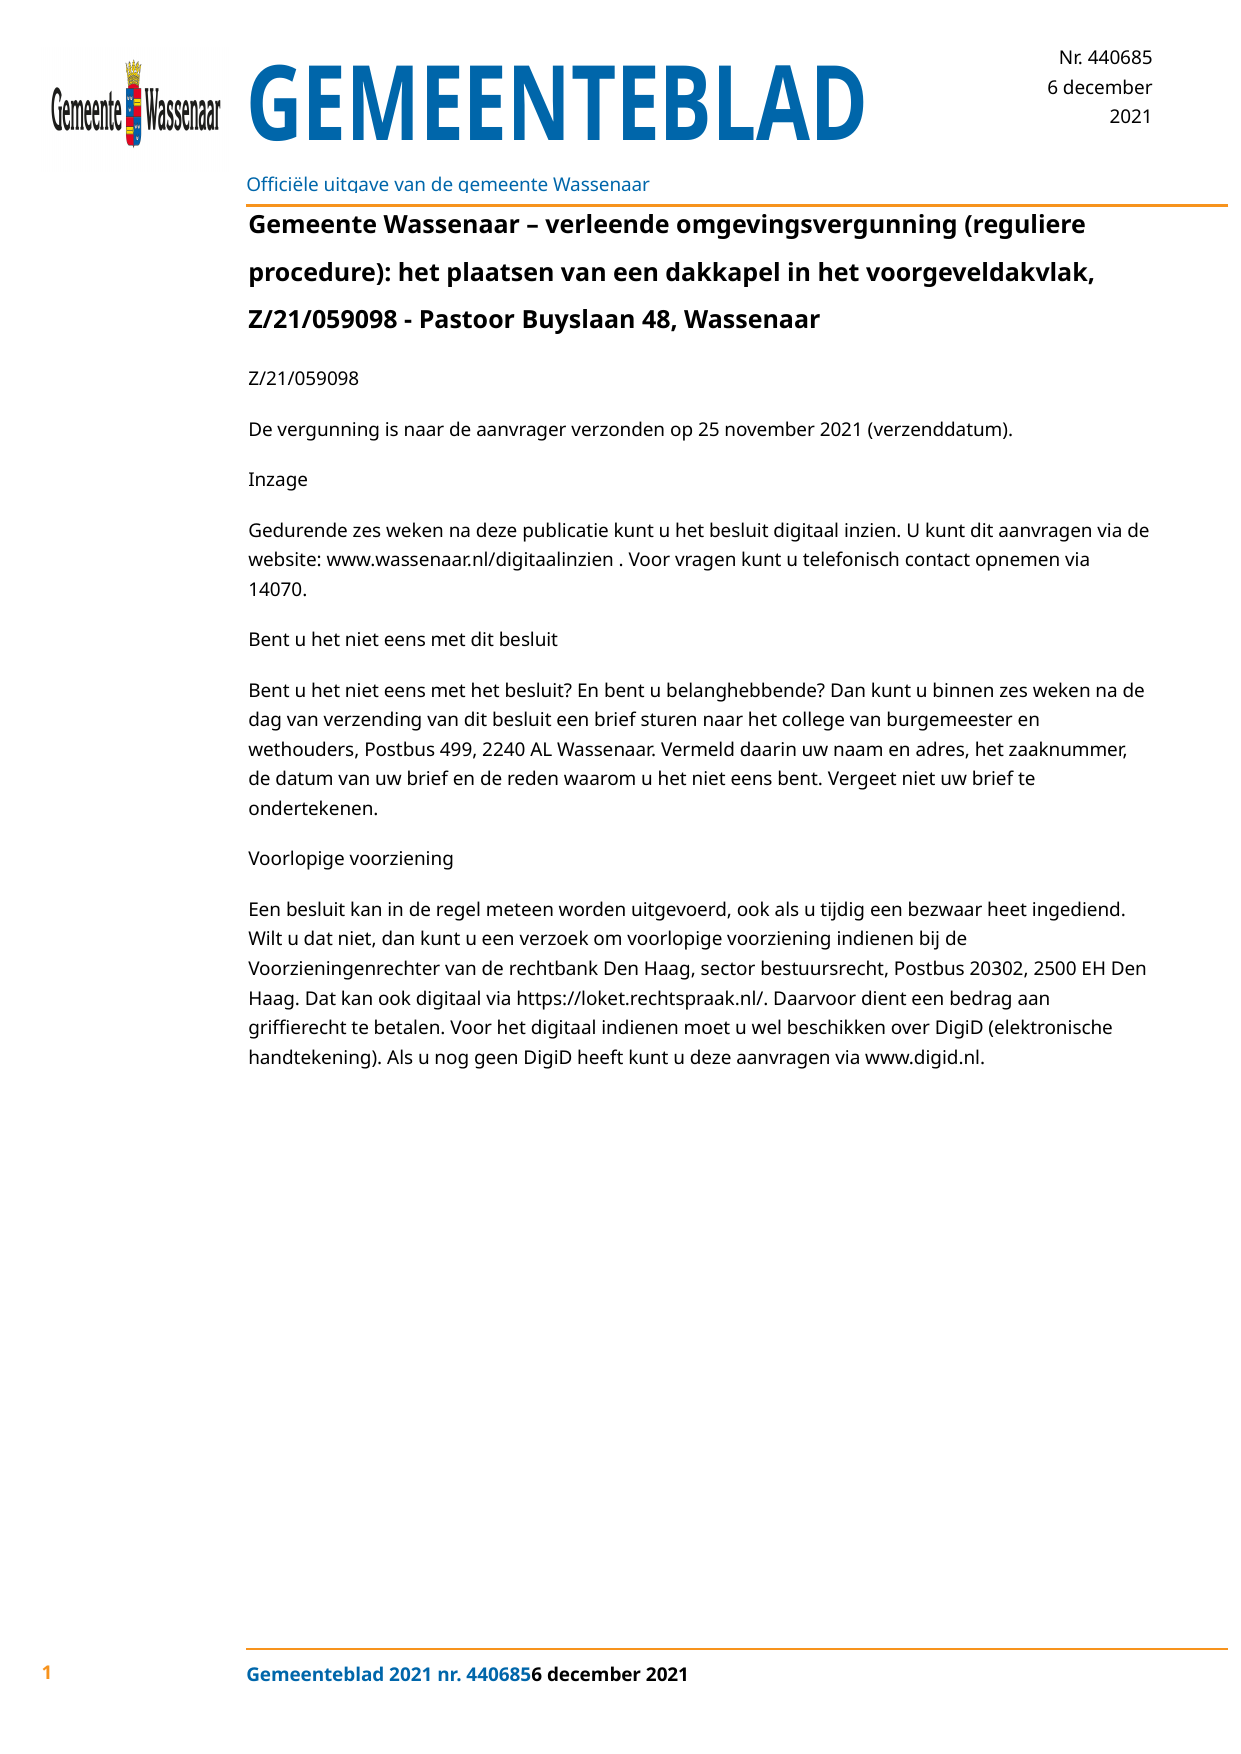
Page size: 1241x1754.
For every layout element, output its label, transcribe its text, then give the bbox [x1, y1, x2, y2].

picture [41, 47, 231, 172]
text De vergunning is naar de aanvrager verzonden op 25 november 2021 (verzenddatum). [248, 416, 1152, 442]
text Inzage [248, 466, 1152, 492]
text Bent u het niet eens met dit besluit [248, 626, 1152, 652]
text Gemeente Wassenaar – verleende omgevingsvergunning (reguliere procedure): het plaatsen van een dakkapel in het voorgeveldakvlak, Z/21/059098 - Pastoor Buyslaan 48, Wassenaar [248, 207, 1152, 336]
text Z/21/059098 [248, 366, 1152, 391]
text Gedurende zes weken na deze publicatie kunt u het besluit digitaal inzien. U kunt dit aanvragen via de website: www.wassenaar.nl/digitaalinzien . Voor vragen kunt u telefonisch contact opnemen via 14070. [248, 517, 1152, 602]
text Een besluit kan in de regel meteen worden uitgevoerd, ook als u tijdig een bezwaar heet ingediend. Wilt u dat niet, dan kunt u een verzoek om voorlopige voorziening indienen bij de Voorzieningenrechter van de rechtbank Den Haag, sector bestuursrecht, Postbus 20302, 2500 EH Den Haag. Dat kan ook digitaal via https://loket.rechtspraak.nl/. Daarvoor dient een bedrag aan griffierecht te betalen. Voor het digitaal indienen moet u wel beschikken over DigiD (elektronische handtekening). Als u nog geen DigiD heeft kunt u deze aanvragen via www.digid.nl. [248, 896, 1152, 1069]
text Bent u het niet eens met het besluit? En bent u belanghebbende? Dan kunt u binnen zes weken na de dag van verzending van dit besluit een brief sturen naar het college van burgemeester en wethouders, Postbus 499, 2240 AL Wassenaar. Vermeld daarin uw naam en adres, het zaaknummer, de datum van uw brief en de reden waarom u het niet eens bent. Vergeet niet uw brief te ondertekenen. [248, 677, 1152, 821]
text Voorlopige voorziening [248, 846, 1152, 871]
